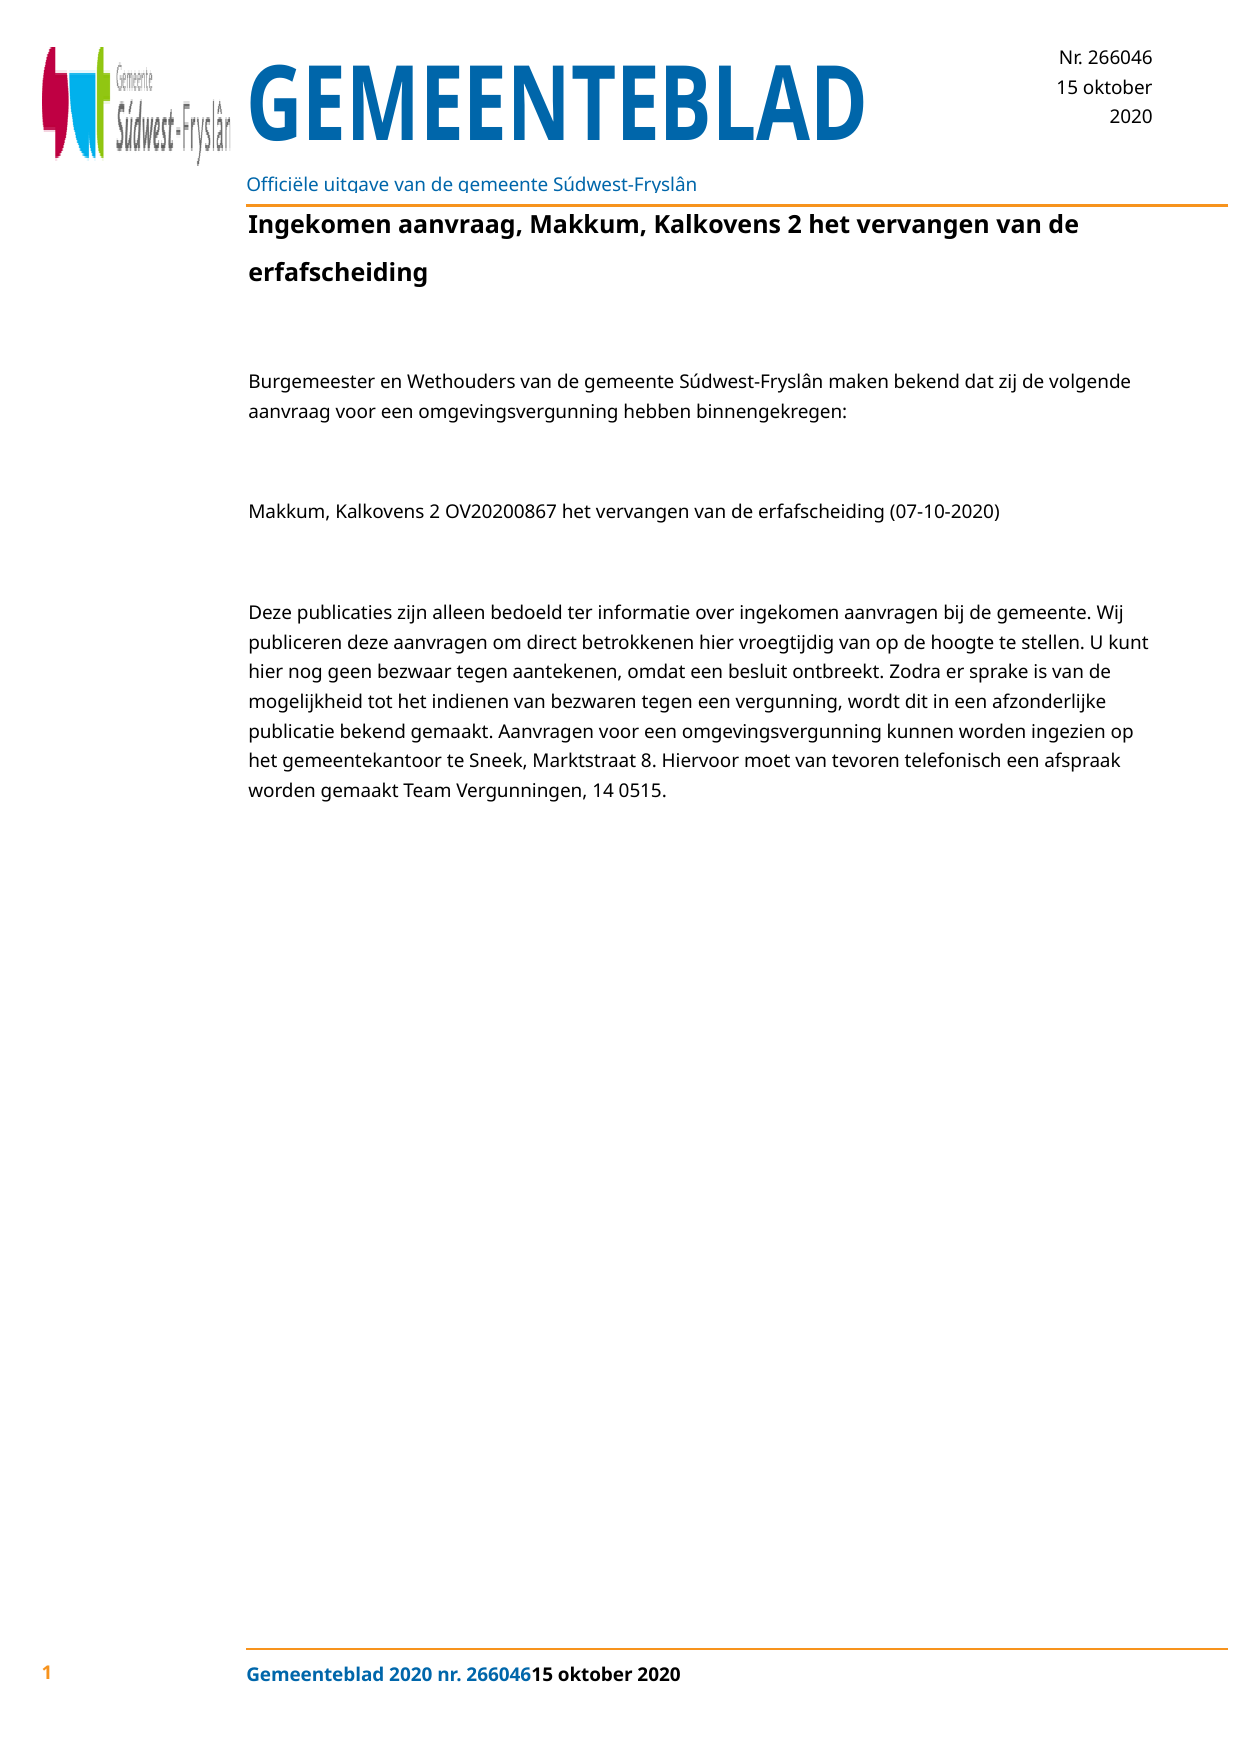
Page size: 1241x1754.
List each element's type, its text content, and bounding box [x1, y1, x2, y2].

text Deze publicaties zijn alleen bedoeld ter informatie over ingekomen aanvragen bij de gemeente. Wij publiceren deze aanvragen om direct betrokkenen hier vroegtijdig van op de hoogte te stellen. U kunt hier nog geen bezwaar tegen aantekenen, omdat een besluit ontbreekt. Zodra er sprake is van de mogelijkheid tot het indienen van bezwaren tegen een vergunning, wordt dit in een afzonderlijke publicatie bekend gemaakt. Aanvragen voor een omgevingsvergunning kunnen worden ingezien op het gemeentekantoor te Sneek, Marktstraat 8. Hiervoor moet van tevoren telefonisch een afspraak worden gemaakt Team Vergunningen, 14 0515. [248, 599, 1152, 803]
text Ingekomen aanvraag, Makkum, Kalkovens 2 het vervangen van de erfafscheiding [248, 207, 1152, 288]
text Burgemeester en Wethouders van de gemeente Súdwest-Fryslân maken bekend dat zij de volgende aanvraag voor een omgevingsvergunning hebben binnengekregen: [248, 368, 1152, 424]
picture [41, 47, 231, 172]
text Makkum, Kalkovens 2 OV20200867 het vervangen van de erfafscheiding (07-10-2020) [248, 499, 1152, 524]
